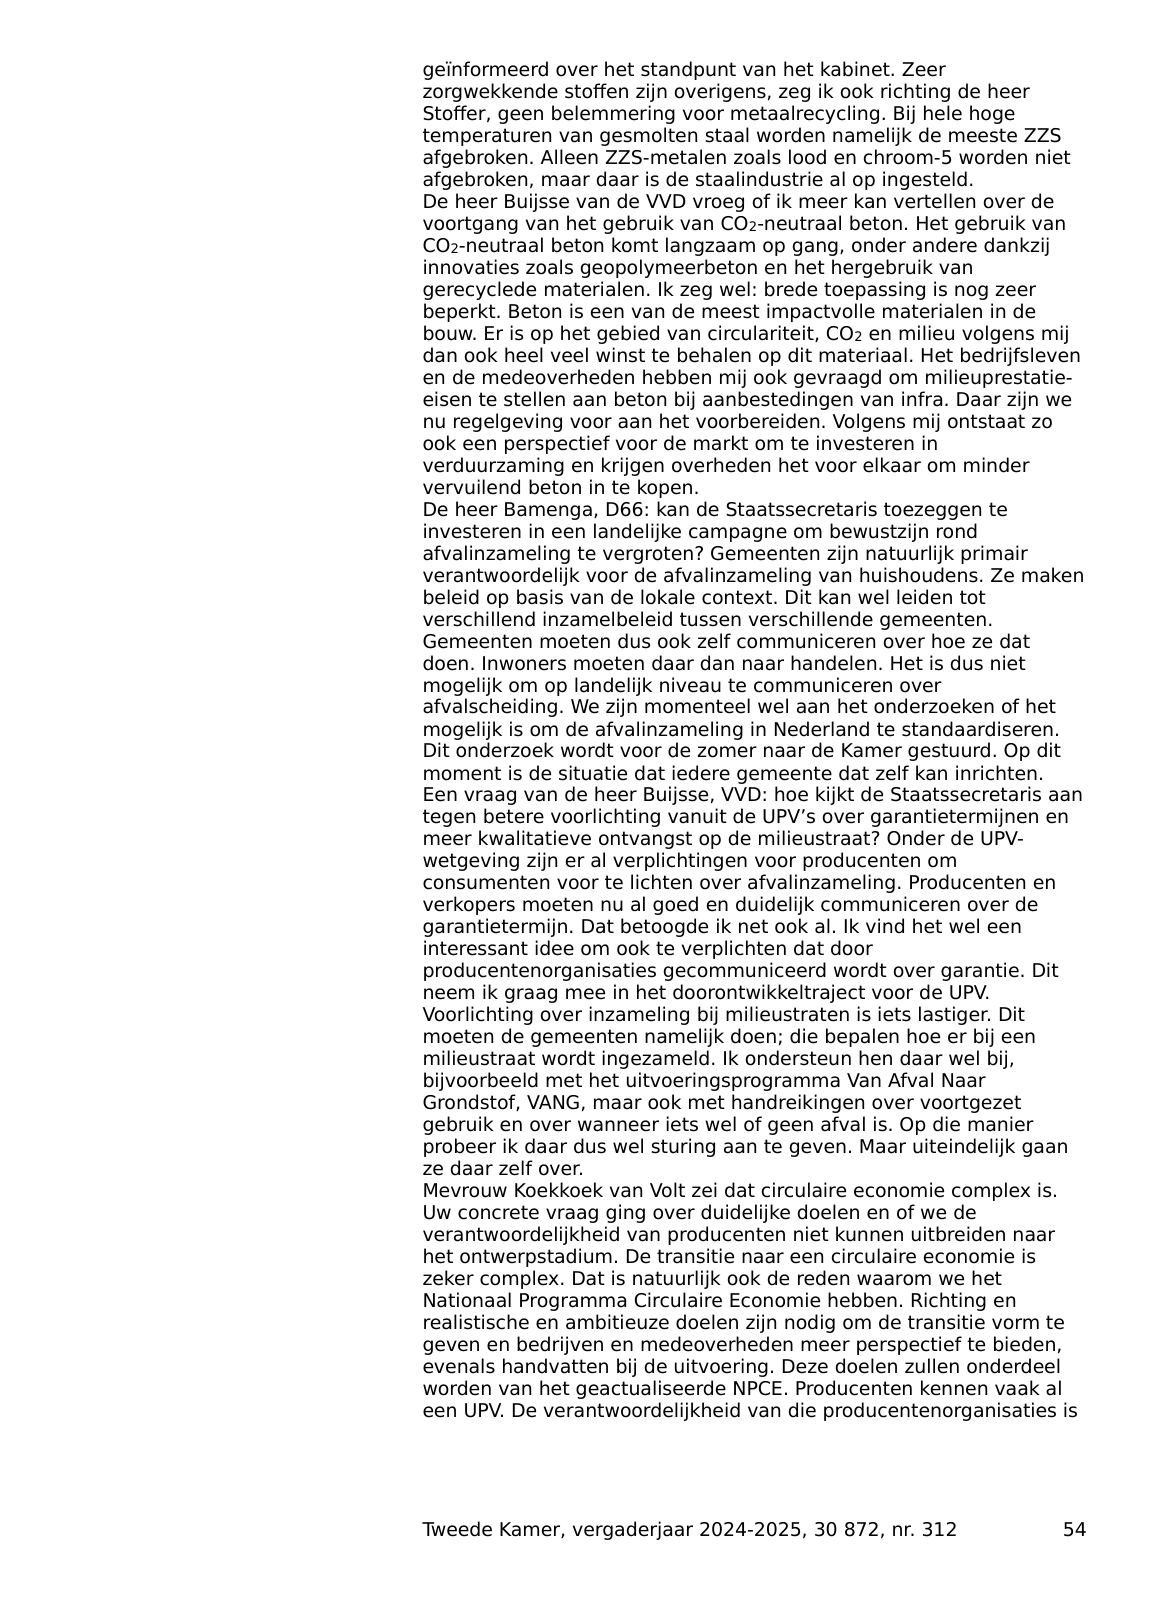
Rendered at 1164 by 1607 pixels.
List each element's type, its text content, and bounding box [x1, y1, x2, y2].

text De heer Bamenga, D66: kan de Staatssecretaris toezeggen te investeren in een landelijke campagne om bewustzijn rond afvalinzameling te vergroten? Gemeenten zijn natuurlijk primair verantwoordelijk voor de afvalinzameling van huishoudens. Ze maken beleid op basis van de lokale context. Dit kan wel leiden tot verschillend inzamelbeleid tussen verschillende gemeenten. Gemeenten moeten dus ook zelf communiceren over hoe ze dat doen. Inwoners moeten daar dan naar handelen. Het is dus niet mogelijk om op landelijk niveau te communiceren over afvalscheiding. We zijn momenteel wel aan het onderzoeken of het mogelijk is om de afvalinzameling in Nederland te standaardiseren. Dit onderzoek wordt voor de zomer naar de Kamer gestuurd. Op dit moment is de situatie dat iedere gemeente dat zelf kan inrichten. [422, 499, 1087, 784]
text geïnformeerd over het standpunt van het kabinet. Zeer zorgwekkende stoffen zijn overigens, zeg ik ook richting de heer Stoffer, geen belemmering voor metaalrecycling. Bij hele hoge temperaturen van gesmolten staal worden namelijk de meeste ZZS afgebroken. Alleen ZZS-metalen zoals lood en chroom-5 worden niet afgebroken, maar daar is de staalindustrie al op ingesteld. [422, 59, 1087, 191]
text Mevrouw Koekkoek van Volt zei dat circulaire economie complex is. Uw concrete vraag ging over duidelijke doelen en of we de verantwoordelijkheid van producenten niet kunnen uitbreiden naar het ontwerpstadium. De transitie naar een circulaire economie is zeker complex. Dat is natuurlijk ook de reden waarom we het Nationaal Programma Circulaire Economie hebben. Richting en realistische en ambitieuze doelen zijn nodig om de transitie vorm te geven en bedrijven en medeoverheden meer perspectief te bieden, evenals handvatten bij de uitvoering. Deze doelen zullen onderdeel worden van het geactualiseerde NPCE. Producenten kennen vaak al een UPV. De verantwoordelijkheid van die producentenorganisaties is [422, 1180, 1087, 1422]
text Een vraag van de heer Buijsse, VVD: hoe kijkt de Staatssecretaris aan tegen betere voorlichting vanuit de UPV’s over garantietermijnen en meer kwalitatieve ontvangst op de milieustraat? Onder de UPV-wetgeving zijn er al verplichtingen voor producenten om consumenten voor te lichten over afvalinzameling. Producenten en verkopers moeten nu al goed en duidelijk communiceren over de garantietermijn. Dat betoogde ik net ook al. Ik vind het wel een interessant idee om ook te verplichten dat door producentenorganisaties gecommuniceerd wordt over garantie. Dit neem ik graag mee in het doorontwikkeltraject voor de UPV. Voorlichting over inzameling bij milieustraten is iets lastiger. Dit moeten de gemeenten namelijk doen; die bepalen hoe er bij een milieustraat wordt ingezameld. Ik ondersteun hen daar wel bij, bijvoorbeeld met het uitvoeringsprogramma Van Afval Naar Grondstof, VANG, maar ook met handreikingen over voortgezet gebruik en over wanneer iets wel of geen afval is. Op die manier probeer ik daar dus wel sturing aan te geven. Maar uiteindelijk gaan ze daar zelf over. [422, 784, 1087, 1180]
text De heer Buijsse van de VVD vroeg of ik meer kan vertellen over de voortgang van het gebruik van CO2-neutraal beton. Het gebruik van CO2-neutraal beton komt langzaam op gang, onder andere dankzij innovaties zoals geopolymeerbeton en het hergebruik van gerecyclede materialen. Ik zeg wel: brede toepassing is nog zeer beperkt. Beton is een van de meest impactvolle materialen in de bouw. Er is op het gebied van circulariteit, CO2 en milieu volgens mij dan ook heel veel winst te behalen op dit materiaal. Het bedrijfsleven en de medeoverheden hebben mij ook gevraagd om milieuprestatie-eisen te stellen aan beton bij aanbestedingen van infra. Daar zijn we nu regelgeving voor aan het voorbereiden. Volgens mij ontstaat zo ook een perspectief voor de markt om te investeren in verduurzaming en krijgen overheden het voor elkaar om minder vervuilend beton in te kopen. [422, 191, 1087, 499]
